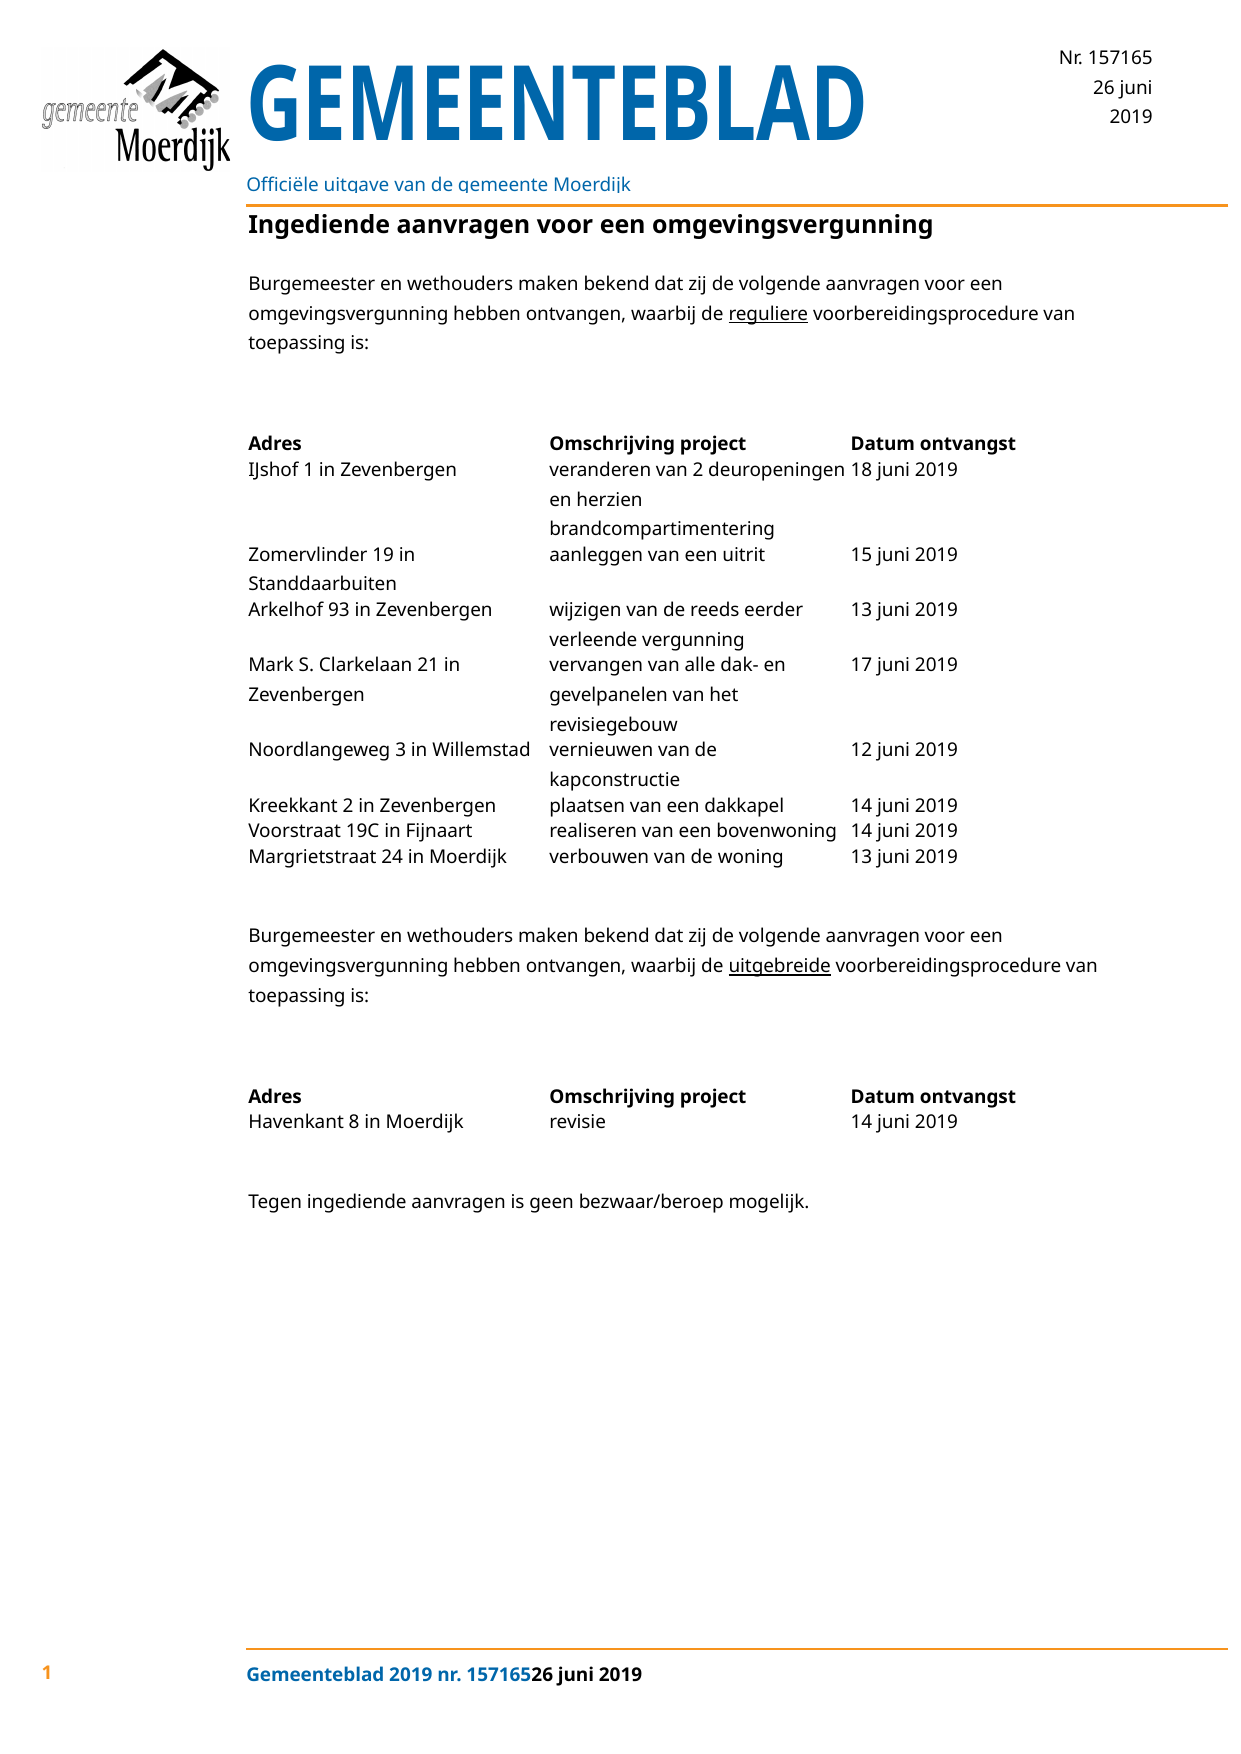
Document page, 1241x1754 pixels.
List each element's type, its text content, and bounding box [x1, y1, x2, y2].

table_cell 17 juni 2019 [850, 652, 1152, 737]
table_cell 14 juni 2019 [850, 792, 1152, 818]
table_cell Kreekkant 2 in Zevenbergen [248, 792, 549, 818]
text Burgemeester en wethouders maken bekend dat zij de volgende aanvragen voor een omgevingsvergunning hebben ontvangen, waarbij de uitgebreide voorbereidingsprocedure van toepassing is: [248, 923, 1152, 1008]
table_header Datum ontvangst [850, 1083, 1152, 1108]
text Ingediende aanvragen voor een omgevingsvergunning [248, 207, 1152, 241]
table_cell 14 juni 2019 [850, 818, 1152, 843]
text Burgemeester en wethouders maken bekend dat zij de volgende aanvragen voor een omgevingsvergunning hebben ontvangen, waarbij de reguliere voorbereidingsprocedure van toepassing is: [248, 270, 1152, 355]
table_cell Mark S. Clarkelaan 21 in Zevenbergen [248, 652, 549, 737]
table_cell 14 juni 2019 [850, 1109, 1152, 1134]
picture [41, 47, 231, 172]
table_cell 13 juni 2019 [850, 843, 1152, 869]
table_cell Margrietstraat 24 in Moerdijk [248, 843, 549, 869]
table_cell 18 juni 2019 [850, 456, 1152, 541]
table_cell realiseren van een bovenwoning [549, 818, 850, 843]
table_cell Havenkant 8 in Moerdijk [248, 1109, 549, 1134]
table_header Adres [248, 1083, 549, 1108]
table_header Adres [248, 430, 549, 456]
table_cell revisie [549, 1109, 850, 1134]
table_cell 13 juni 2019 [850, 596, 1152, 652]
table_cell Zomervlinder 19 in Standdaarbuiten [248, 541, 549, 596]
table_cell verbouwen van de woning [549, 843, 850, 869]
table_cell 12 juni 2019 [850, 737, 1152, 792]
table_cell vervangen van alle dak- en gevelpanelen van het revisiegebouw [549, 652, 850, 737]
table_cell IJshof 1 in Zevenbergen [248, 456, 549, 541]
table_cell wijzigen van de reeds eerder verleende vergunning [549, 596, 850, 652]
table_header Omschrijving project [549, 430, 850, 456]
table_cell Voorstraat 19C in Fijnaart [248, 818, 549, 843]
table_cell veranderen van 2 deuropeningen en herzien brandcompartimentering [549, 456, 850, 541]
table_header Datum ontvangst [850, 430, 1152, 456]
table_cell vernieuwen van de kapconstructie [549, 737, 850, 792]
table_cell aanleggen van een uitrit [549, 541, 850, 596]
table_cell Noordlangeweg 3 in Willemstad [248, 737, 549, 792]
table_cell Arkelhof 93 in Zevenbergen [248, 596, 549, 652]
text Tegen ingediende aanvragen is geen bezwaar/beroep mogelijk. [248, 1188, 1152, 1214]
table_header Omschrijving project [549, 1083, 850, 1108]
table_cell plaatsen van een dakkapel [549, 792, 850, 818]
table_cell 15 juni 2019 [850, 541, 1152, 596]
